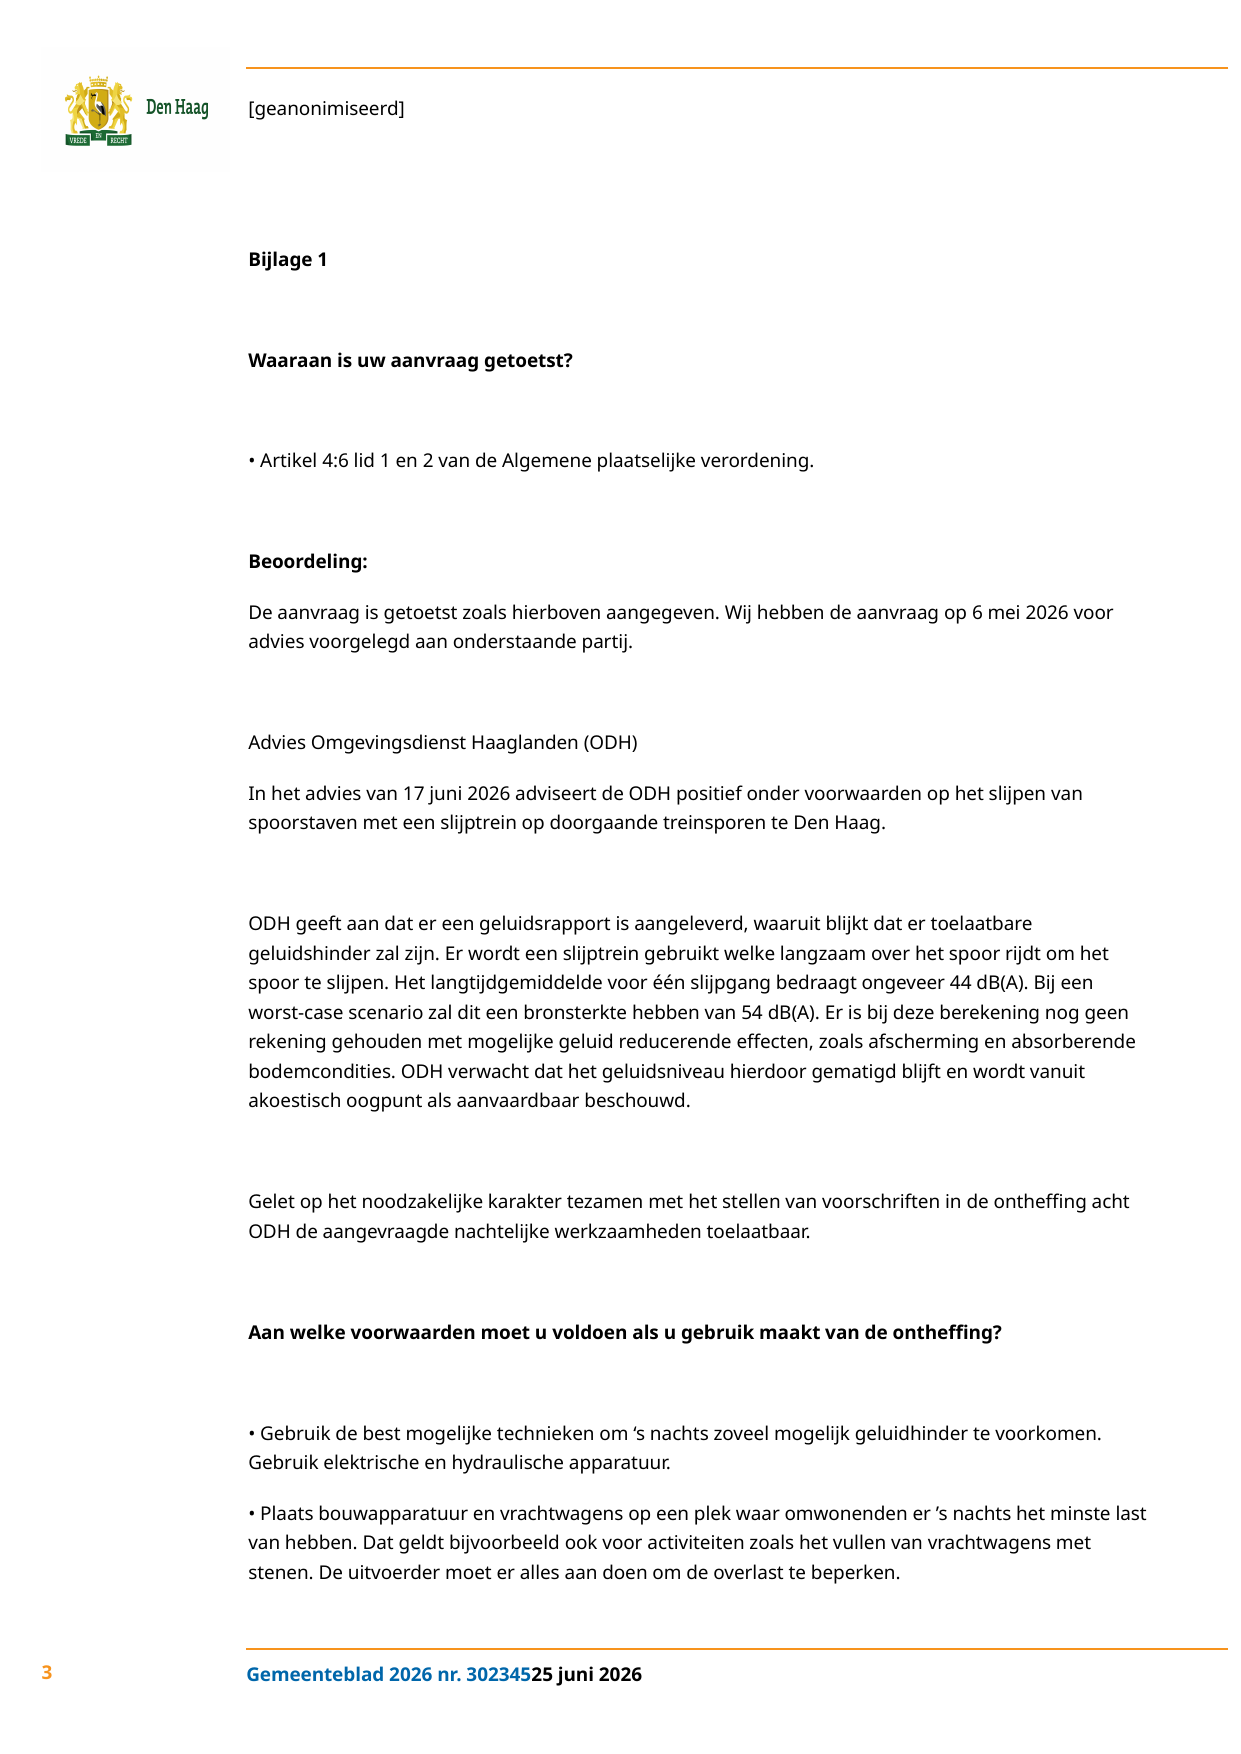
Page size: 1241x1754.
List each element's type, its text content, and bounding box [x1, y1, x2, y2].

text • Gebruik de best mogelijke technieken om ‘s nachts zoveel mogelijk geluidhinder te voorkomen. Gebruik elektrische en hydraulische apparatuur. [248, 1420, 1152, 1475]
text In het advies van 17 juni 2026 adviseert de ODH positief onder voorwaarden op het slijpen van spoorstaven met een slijptrein op doorgaande treinsporen te Den Haag. [248, 780, 1152, 835]
text De aanvraag is getoetst zoals hierboven aangegeven. Wij hebben de aanvraag op 6 mei 2026 voor advies voorgelegd aan onderstaande partij. [248, 599, 1152, 654]
text Bijlage 1 [248, 246, 1152, 272]
text Advies Omgevingsdienst Haaglanden (ODH) [248, 729, 1152, 755]
text Gelet op het noodzakelijke karakter tezamen met het stellen van voorschriften in de ontheffing acht ODH de aangevraagde nachtelijke werkzaamheden toelaatbaar. [248, 1188, 1152, 1244]
text • Artikel 4:6 lid 1 en 2 van de Algemene plaatselijke verordening. [248, 448, 1152, 473]
text [geanonimiseerd] [248, 95, 1152, 121]
text Waaraan is uw aanvraag getoetst? [248, 347, 1152, 373]
picture [41, 47, 231, 172]
text Aan welke voorwaarden moet u voldoen als u gebruik maakt van de ontheffing? [248, 1319, 1152, 1345]
text Beoordeling: [248, 548, 1152, 574]
text • Plaats bouwapparatuur en vrachtwagens op een plek waar omwonenden er ’s nachts het minste last van hebben. Dat geldt bijvoorbeeld ook voor activiteiten zoals het vullen van vrachtwagens met stenen. De uitvoerder moet er alles aan doen om de overlast te beperken. [248, 1500, 1152, 1585]
text ODH geeft aan dat er een geluidsrapport is aangeleverd, waaruit blijkt dat er toelaatbare geluidshinder zal zijn. Er wordt een slijptrein gebruikt welke langzaam over het spoor rijdt om het spoor te slijpen. Het langtijdgemiddelde voor één slijpgang bedraagt ongeveer 44 dB(A). Bij een worst-case scenario zal dit een bronsterkte hebben van 54 dB(A). Er is bij deze berekening nog geen rekening gehouden met mogelijke geluid reducerende effecten, zoals afscherming en absorberende bodemcondities. ODH verwacht dat het geluidsniveau hierdoor gematigd blijft en wordt vanuit akoestisch oogpunt als aanvaardbaar beschouwd. [248, 910, 1152, 1113]
